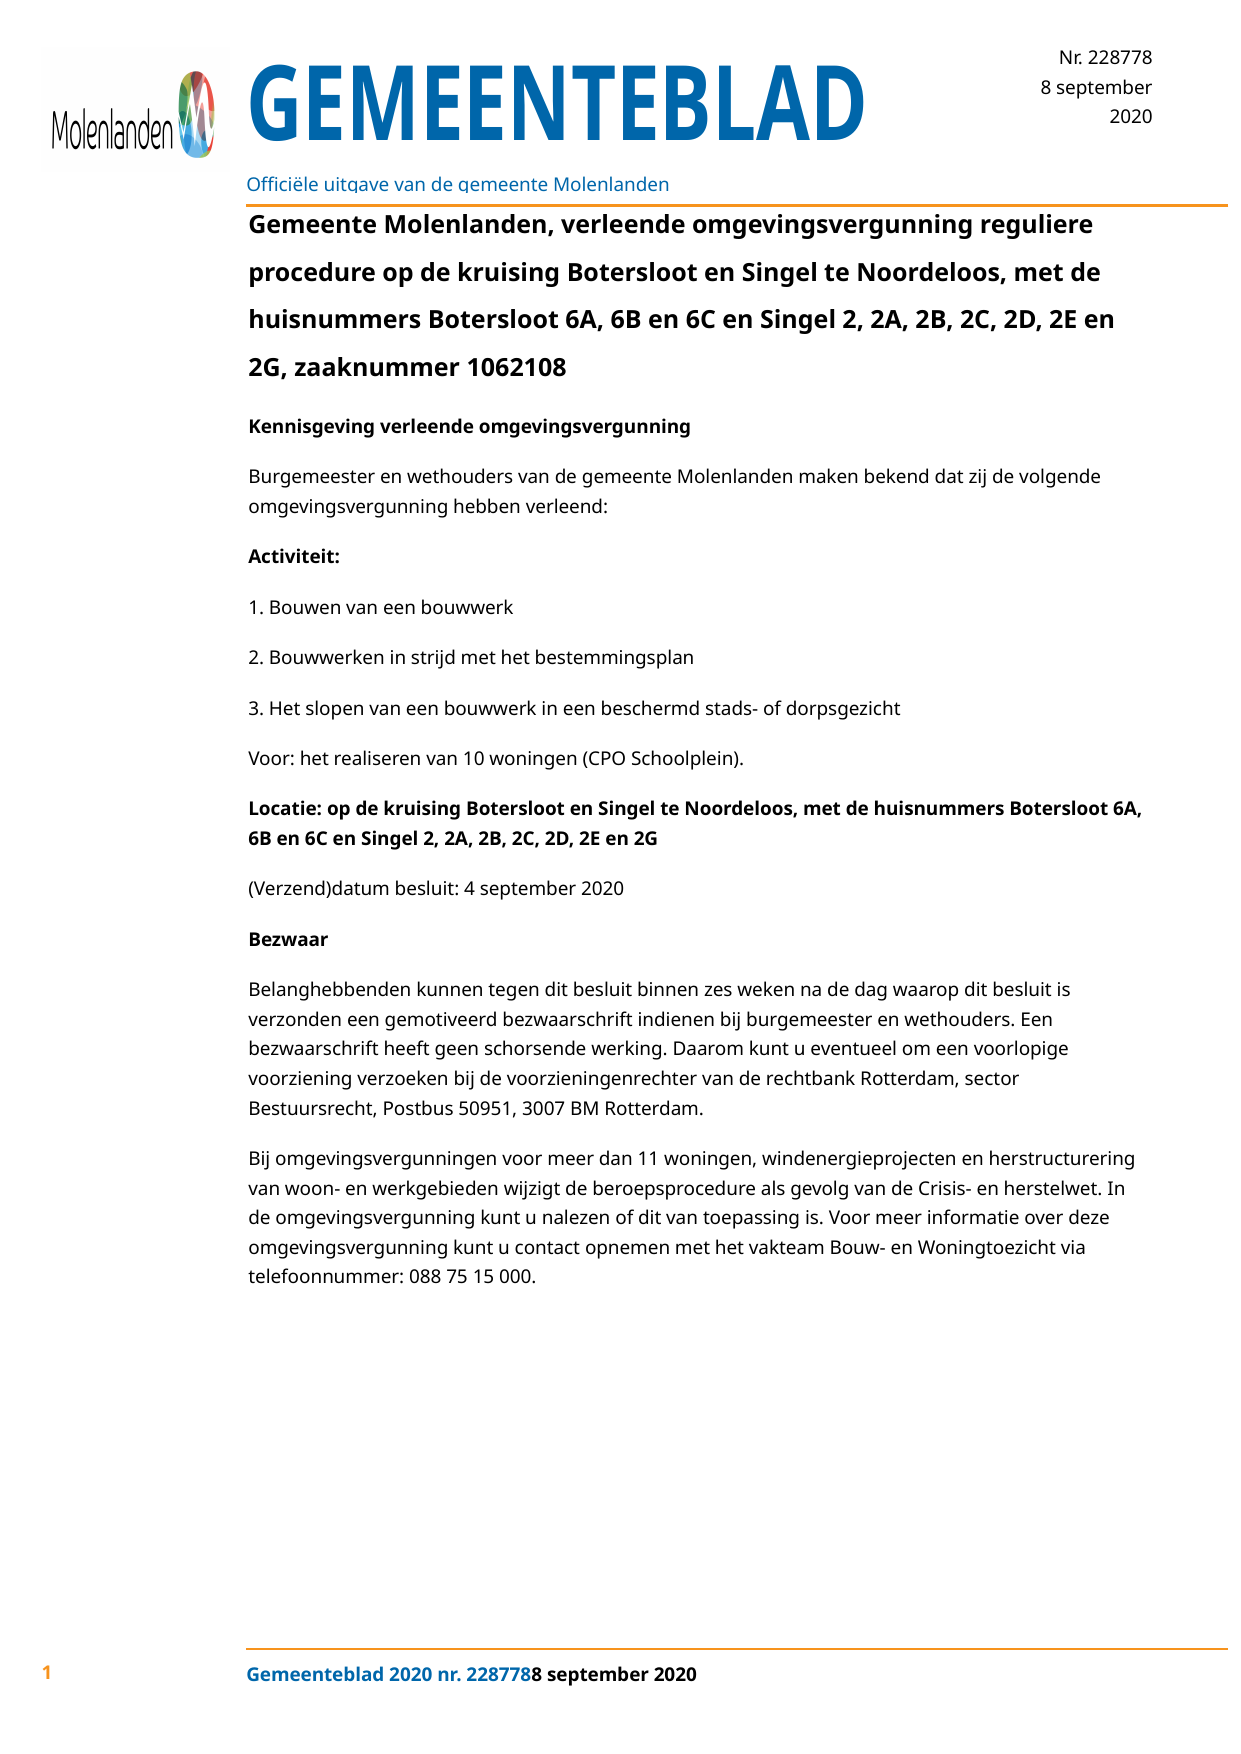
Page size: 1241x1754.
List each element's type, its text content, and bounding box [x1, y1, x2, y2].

text 1. Bouwen van een bouwwerk [248, 594, 1152, 620]
text 3. Het slopen van een bouwwerk in een beschermd stads- of dorpsgezicht [248, 695, 1152, 721]
text Belanghebbenden kunnen tegen dit besluit binnen zes weken na de dag waarop dit besluit is verzonden een gemotiveerd bezwaarschrift indienen bij burgemeester en wethouders. Een bezwaarschrift heeft geen schorsende werking. Daarom kunt u eventueel om een voorlopige voorziening verzoeken bij de voorzieningenrechter van de rechtbank Rotterdam, sector Bestuursrecht, Postbus 50951, 3007 BM Rotterdam. [248, 976, 1152, 1121]
text Locatie: op de kruising Botersloot en Singel te Noordeloos, met de huisnummers Botersloot 6A, 6B en 6C en Singel 2, 2A, 2B, 2C, 2D, 2E en 2G [248, 796, 1152, 851]
text (Verzend)datum besluit: 4 september 2020 [248, 876, 1152, 901]
text Burgemeester en wethouders van de gemeente Molenlanden maken bekend dat zij de volgende omgevingsvergunning hebben verleend: [248, 463, 1152, 519]
text Kennisgeving verleende omgevingsvergunning [248, 413, 1152, 439]
text Gemeente Molenlanden, verleende omgevingsvergunning reguliere procedure op de kruising Botersloot en Singel te Noordeloos, met de huisnummers Botersloot 6A, 6B en 6C en Singel 2, 2A, 2B, 2C, 2D, 2E en 2G, zaaknummer 1062108 [248, 207, 1152, 384]
text Voor: het realiseren van 10 woningen (CPO Schoolplein). [248, 745, 1152, 771]
text Bij omgevingsvergunningen voor meer dan 11 woningen, windenergieprojecten en herstructurering van woon- en werkgebieden wijzigt de beroepsprocedure als gevolg van de Crisis- en herstelwet. In de omgevingsvergunning kunt u nalezen of dit van toepassing is. Voor meer informatie over deze omgevingsvergunning kunt u contact opnemen met het vakteam Bouw- en Woningtoezicht via telefoonnummer: 088 75 15 000. [248, 1145, 1152, 1289]
text 2. Bouwwerken in strijd met het bestemmingsplan [248, 644, 1152, 670]
text Bezwaar [248, 926, 1152, 952]
picture [41, 47, 231, 172]
text Activiteit: [248, 543, 1152, 569]
